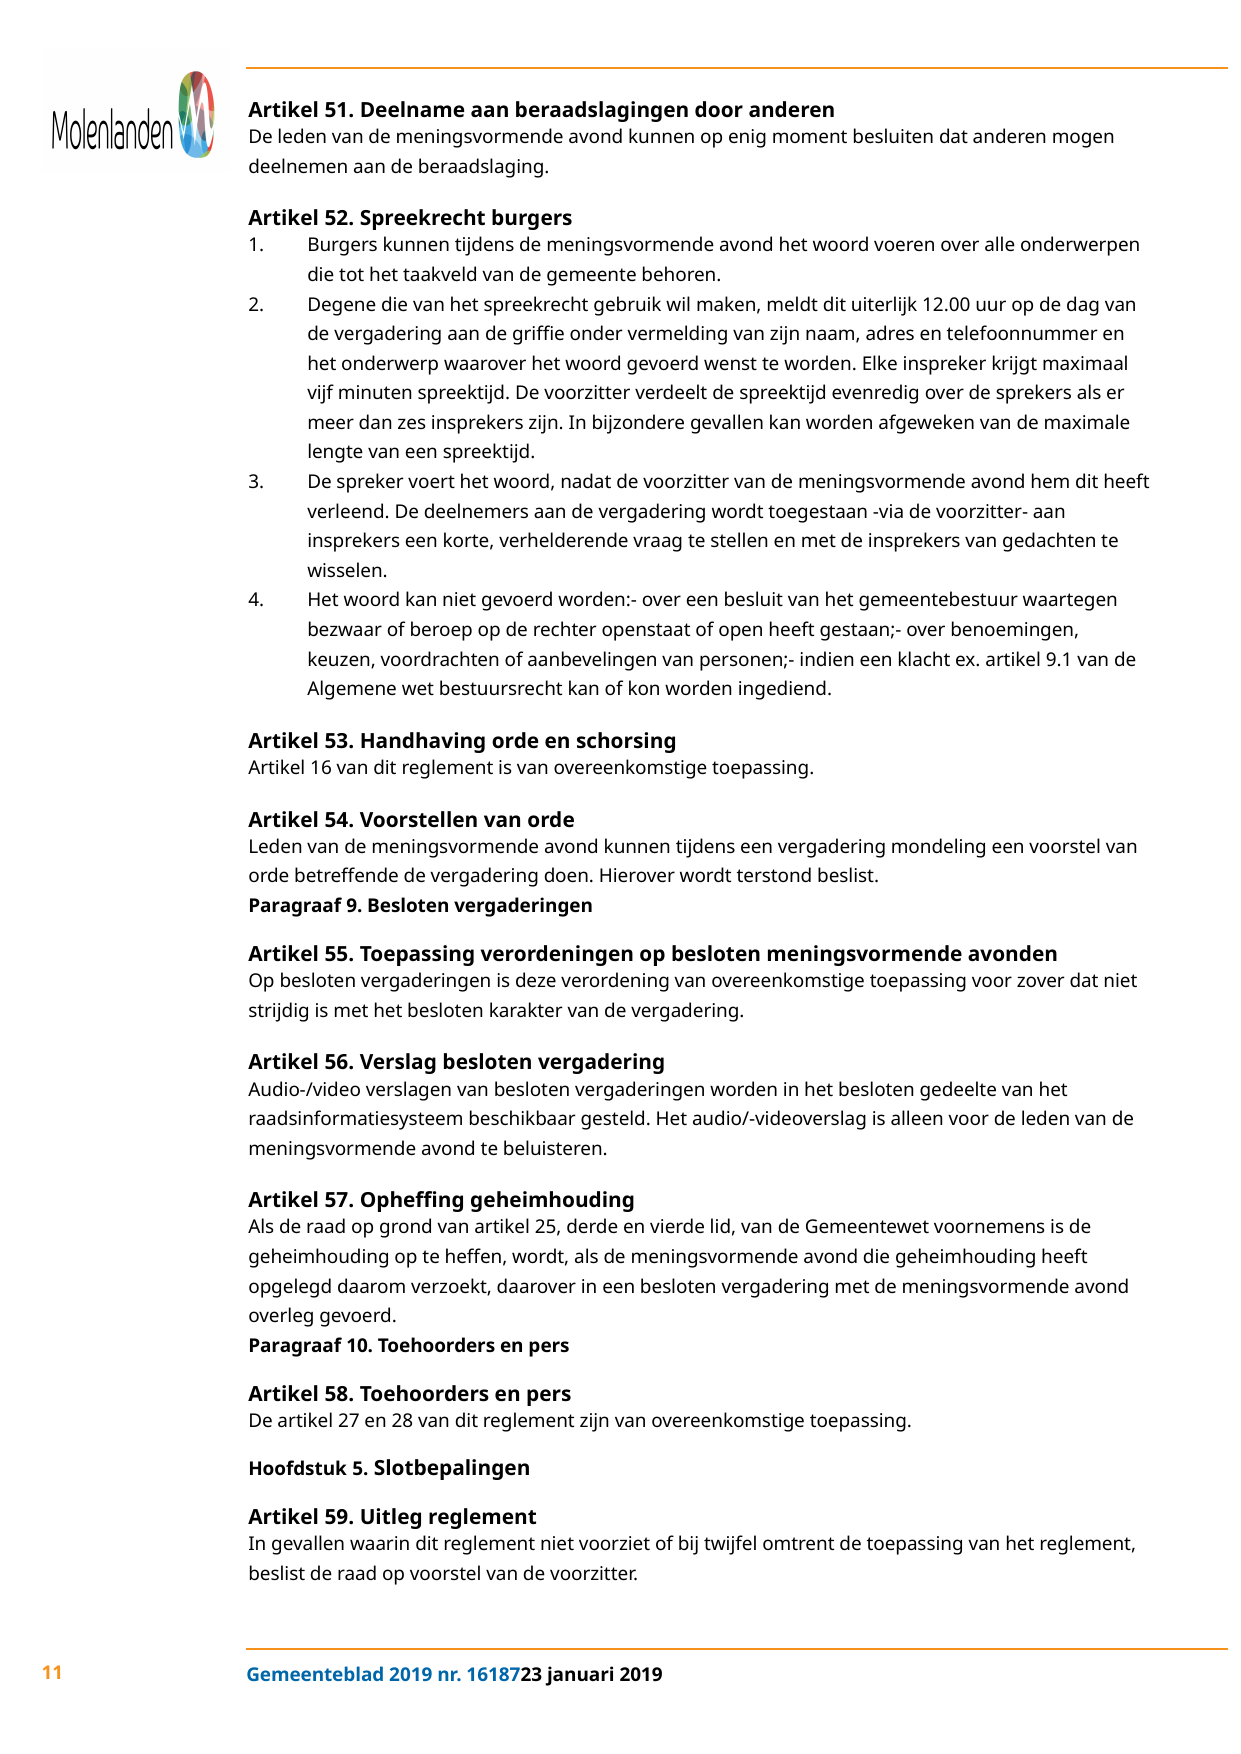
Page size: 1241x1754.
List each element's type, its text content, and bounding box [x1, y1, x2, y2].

list Degene die van het spreekrecht gebruik wil maken, meldt dit uiterlijk 12.00 uur op de dag van de vergadering aan de griffie onder vermelding van zijn naam, adres en telefoonnummer en het onderwerp waarover het woord gevoerd wenst te worden. Elke inspreker krijgt maximaal vijf minuten spreektijd. De voorzitter verdeelt de spreektijd evenredig over de sprekers als er meer dan zes insprekers zijn. In bijzondere gevallen kan worden afgeweken van de maximale lengte van een spreektijd. [248, 291, 1152, 464]
text Artikel 54. Voorstellen van orde [248, 805, 1152, 833]
text Artikel 55. Toepassing verordeningen op besloten meningsvormende avonden [248, 939, 1152, 967]
text Op besloten vergaderingen is deze verordening van overeenkomstige toepassing voor zover dat niet strijdig is met het besloten karakter van de vergadering. [248, 967, 1152, 1023]
text Artikel 59. Uitleg reglement [248, 1502, 1152, 1530]
text Paragraaf 10. Toehoorders en pers [248, 1332, 1152, 1358]
text In gevallen waarin dit reglement niet voorziet of bij twijfel omtrent de toepassing van het reglement, [248, 1530, 1152, 1556]
text Artikel 52. Spreekrecht burgers [248, 203, 1152, 232]
text Hoofdstuk 5. Slotbepalingen [248, 1453, 1152, 1481]
text Artikel 58. Toehoorders en pers [248, 1379, 1152, 1407]
list Het woord kan niet gevoerd worden:- over een besluit van het gemeentebestuur waartegen bezwaar of beroep op de rechter openstaat of open heeft gestaan;- over benoemingen, keuzen, voordrachten of aanbevelingen van personen;- indien een klacht ex. artikel 9.1 van de Algemene wet bestuursrecht kan of kon worden ingediend. [248, 587, 1152, 701]
text Paragraaf 9. Besloten vergaderingen [248, 892, 1152, 918]
text Artikel 53. Handhaving orde en schorsing [248, 726, 1152, 754]
text De leden van de meningsvormende avond kunnen op enig moment besluiten dat anderen mogen deelnemen aan de beraadslaging. [248, 123, 1152, 178]
list De spreker voert het woord, nadat de voorzitter van de meningsvormende avond hem dit heeft verleend. De deelnemers aan de vergadering wordt toegestaan -via de voorzitter- aan insprekers een korte, verhelderende vraag te stellen en met de insprekers van gedachten te wisselen. [248, 468, 1152, 583]
list Burgers kunnen tijdens de meningsvormende avond het woord voeren over alle onderwerpen die tot het taakveld van de gemeente behoren. [248, 232, 1152, 287]
text beslist de raad op voorstel van de voorzitter. [248, 1560, 1152, 1586]
text raadsinformatiesysteem beschikbaar gesteld. Het audio/-videoverslag is alleen voor de leden van de [248, 1105, 1152, 1131]
text Artikel 57. Opheffing geheimhouding [248, 1185, 1152, 1214]
text De artikel 27 en 28 van dit reglement zijn van overeenkomstige toepassing. [248, 1407, 1152, 1433]
text Artikel 51. Deelname aan beraadslagingen door anderen [248, 95, 1152, 123]
text Als de raad op grond van artikel 25, derde en vierde lid, van de Gemeentewet voornemens is de geheimhouding op te heffen, wordt, als de meningsvormende avond die geheimhouding heeft opgelegd daarom verzoekt, daarover in een besloten vergadering met de meningsvormende avond overleg gevoerd. [248, 1214, 1152, 1328]
text Audio-/video verslagen van besloten vergaderingen worden in het besloten gedeelte van het [248, 1076, 1152, 1101]
text Artikel 56. Verslag besloten vergadering [248, 1047, 1152, 1076]
text Artikel 16 van dit reglement is van overeenkomstige toepassing. [248, 754, 1152, 780]
text meningsvormende avond te beluisteren. [248, 1135, 1152, 1161]
picture [41, 47, 231, 172]
text Leden van de meningsvormende avond kunnen tijdens een vergadering mondeling een voorstel van orde betreffende de vergadering doen. Hierover wordt terstond beslist. [248, 833, 1152, 888]
